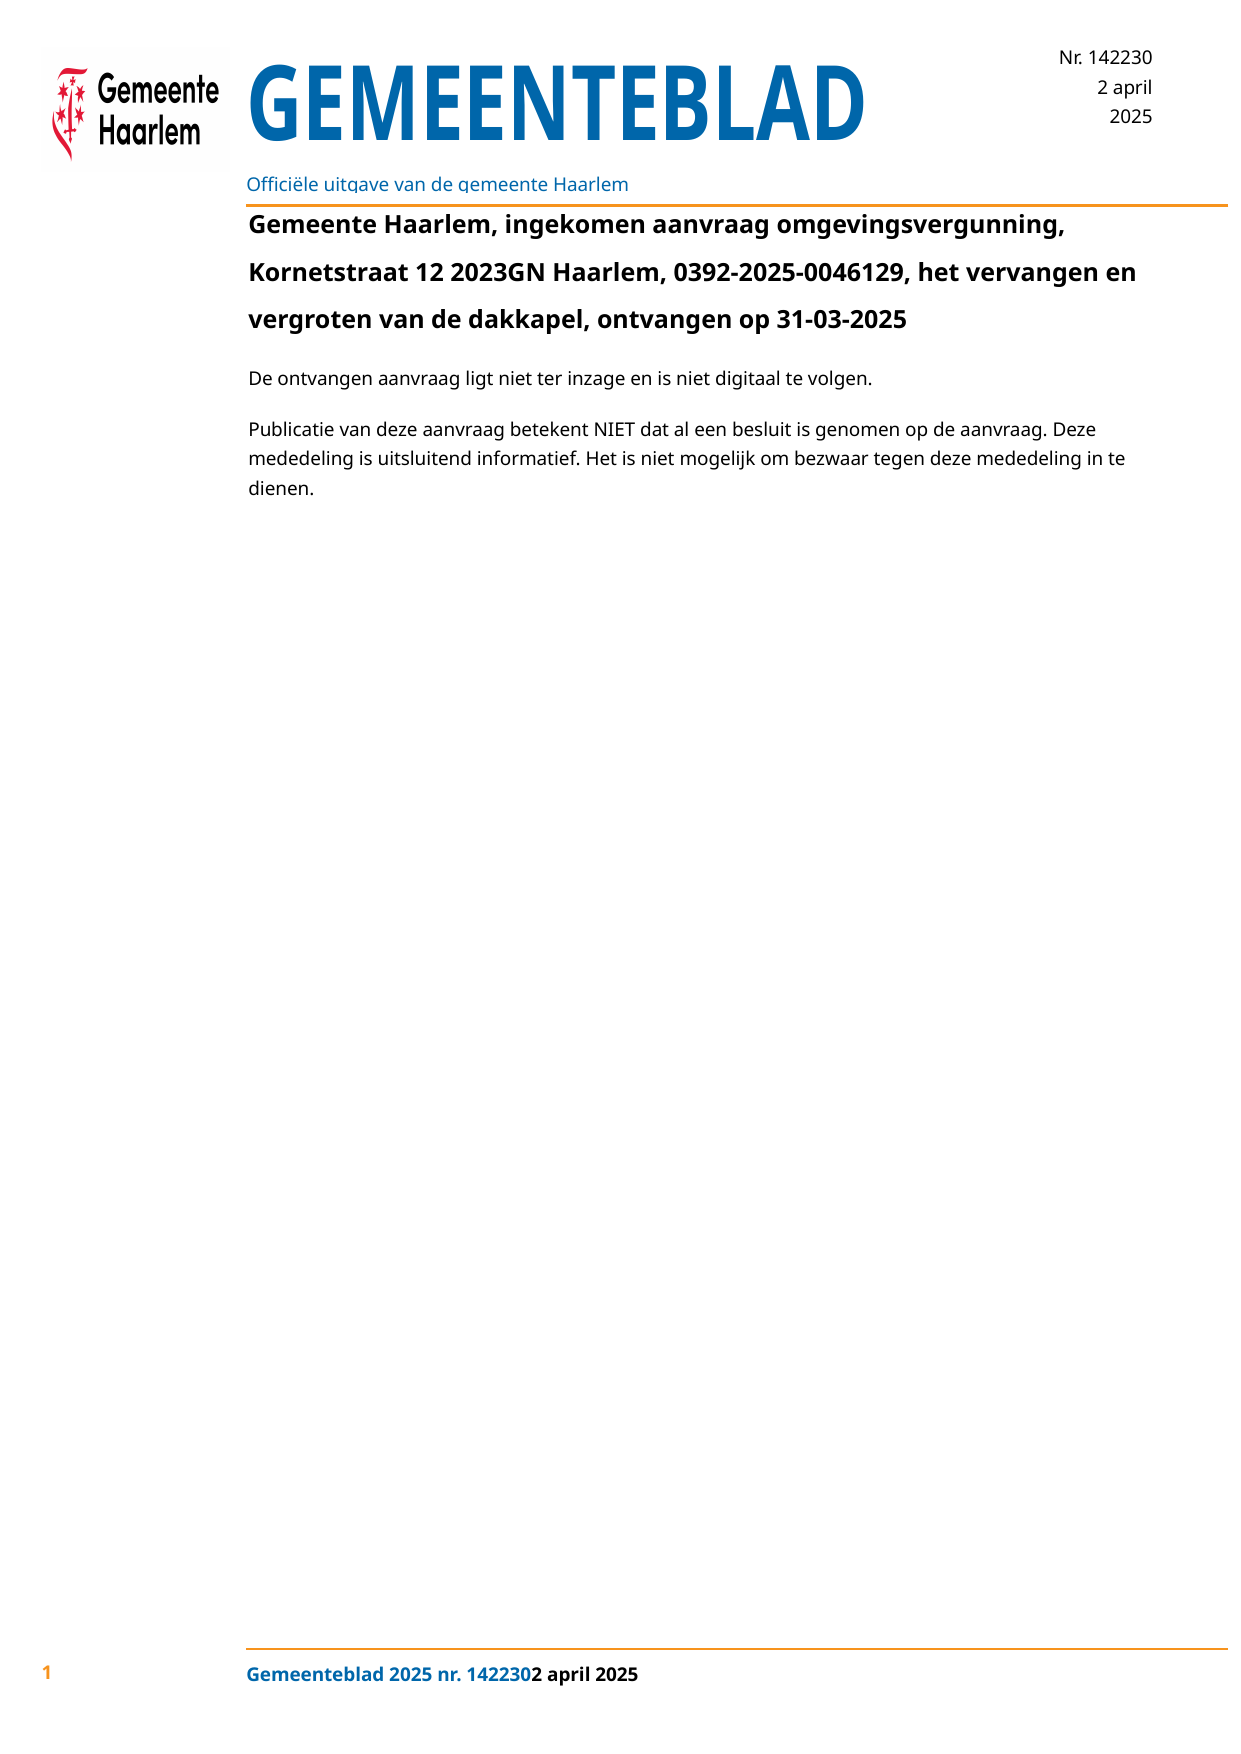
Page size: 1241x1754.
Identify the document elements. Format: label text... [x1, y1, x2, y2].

text Publicatie van deze aanvraag betekent NIET dat al een besluit is genomen op de aanvraag. Deze mededeling is uitsluitend informatief. Het is niet mogelijk om bezwaar tegen deze mededeling in te dienen. [248, 416, 1152, 501]
text Gemeente Haarlem, ingekomen aanvraag omgevingsvergunning, Kornetstraat 12 2023GN Haarlem, 0392-2025-0046129, het vervangen en vergroten van de dakkapel, ontvangen op 31-03-2025 [248, 207, 1152, 336]
picture [41, 47, 231, 172]
text De ontvangen aanvraag ligt niet ter inzage en is niet digitaal te volgen. [248, 366, 1152, 391]
